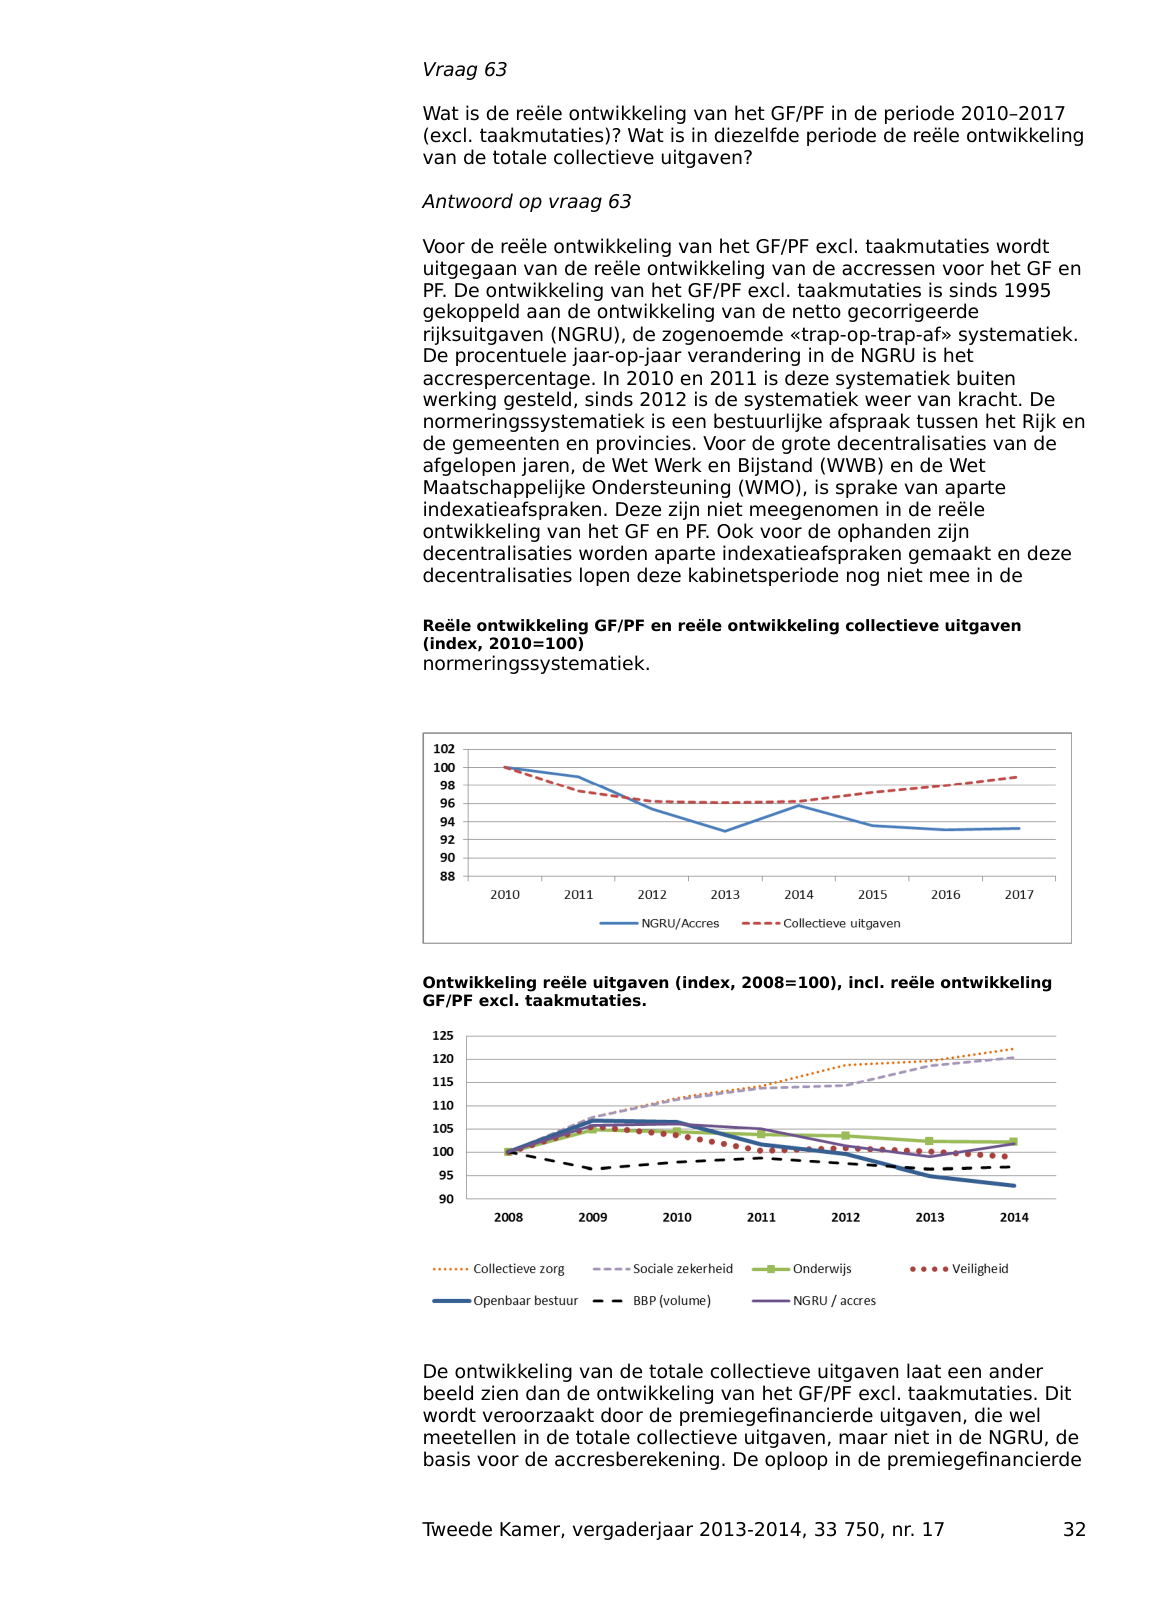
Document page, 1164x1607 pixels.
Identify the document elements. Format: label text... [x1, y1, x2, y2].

text Voor de reële ontwikkeling van het GF/PF excl. taakmutaties wordt uitgegaan van de reële ontwikkeling van de accressen voor het GF en PF. De ontwikkeling van het GF/PF excl. taakmutaties is sinds 1995 gekoppeld aan de ontwikkeling van de netto gecorrigeerde rijksuitgaven (NGRU), de zogenoemde «trap-op-trap-af» systematiek. De procentuele jaar-op-jaar verandering in de NGRU is het accrespercentage. In 2010 en 2011 is deze systematiek buiten werking gesteld, sinds 2012 is de systematiek weer van kracht. De normeringssystematiek is een bestuurlijke afspraak tussen het Rijk en de gemeenten en provincies. Voor de grote decentralisaties van de afgelopen jaren, de Wet Werk en Bijstand (WWB) en de Wet Maatschappelijke Ondersteuning (WMO), is sprake van aparte indexatieafspraken. Deze zijn niet meegenomen in de reële ontwikkeling van het GF en PF. Ook voor de ophanden zijn decentralisaties worden aparte indexatieafspraken gemaakt en deze decentralisaties lopen deze kabinetsperiode nog niet mee in de normeringssystematiek. [422, 236, 1087, 675]
text Ontwikkeling reële uitgaven (index, 2008=100), incl. reële ontwikkeling GF/PF excl. taakmutaties. [422, 974, 1072, 1010]
subtitle Antwoord op vraag 63 [422, 191, 1087, 213]
subtitle Vraag 63 [422, 59, 1087, 81]
picture [422, 1021, 1072, 1317]
text De ontwikkeling van de totale collectieve uitgaven laat een ander beeld zien dan de ontwikkeling van het GF/PF excl. taakmutaties. Dit wordt veroorzaakt door de premiegefinancierde uitgaven, die wel meetellen in de totale collectieve uitgaven, maar niet in de NGRU, de basis voor de accresberekening. De oploop in de premiegefinancierde [422, 1361, 1087, 1471]
text Wat is de reële ontwikkeling van het GF/PF in de periode 2010–2017 (excl. taakmutaties)? Wat is in diezelfde periode de reële ontwikkeling van de totale collectieve uitgaven? [422, 103, 1087, 169]
text Reële ontwikkeling GF/PF en reële ontwikkeling collectieve uitgaven (index, 2010=100) [422, 617, 1072, 653]
picture [422, 731, 1072, 944]
